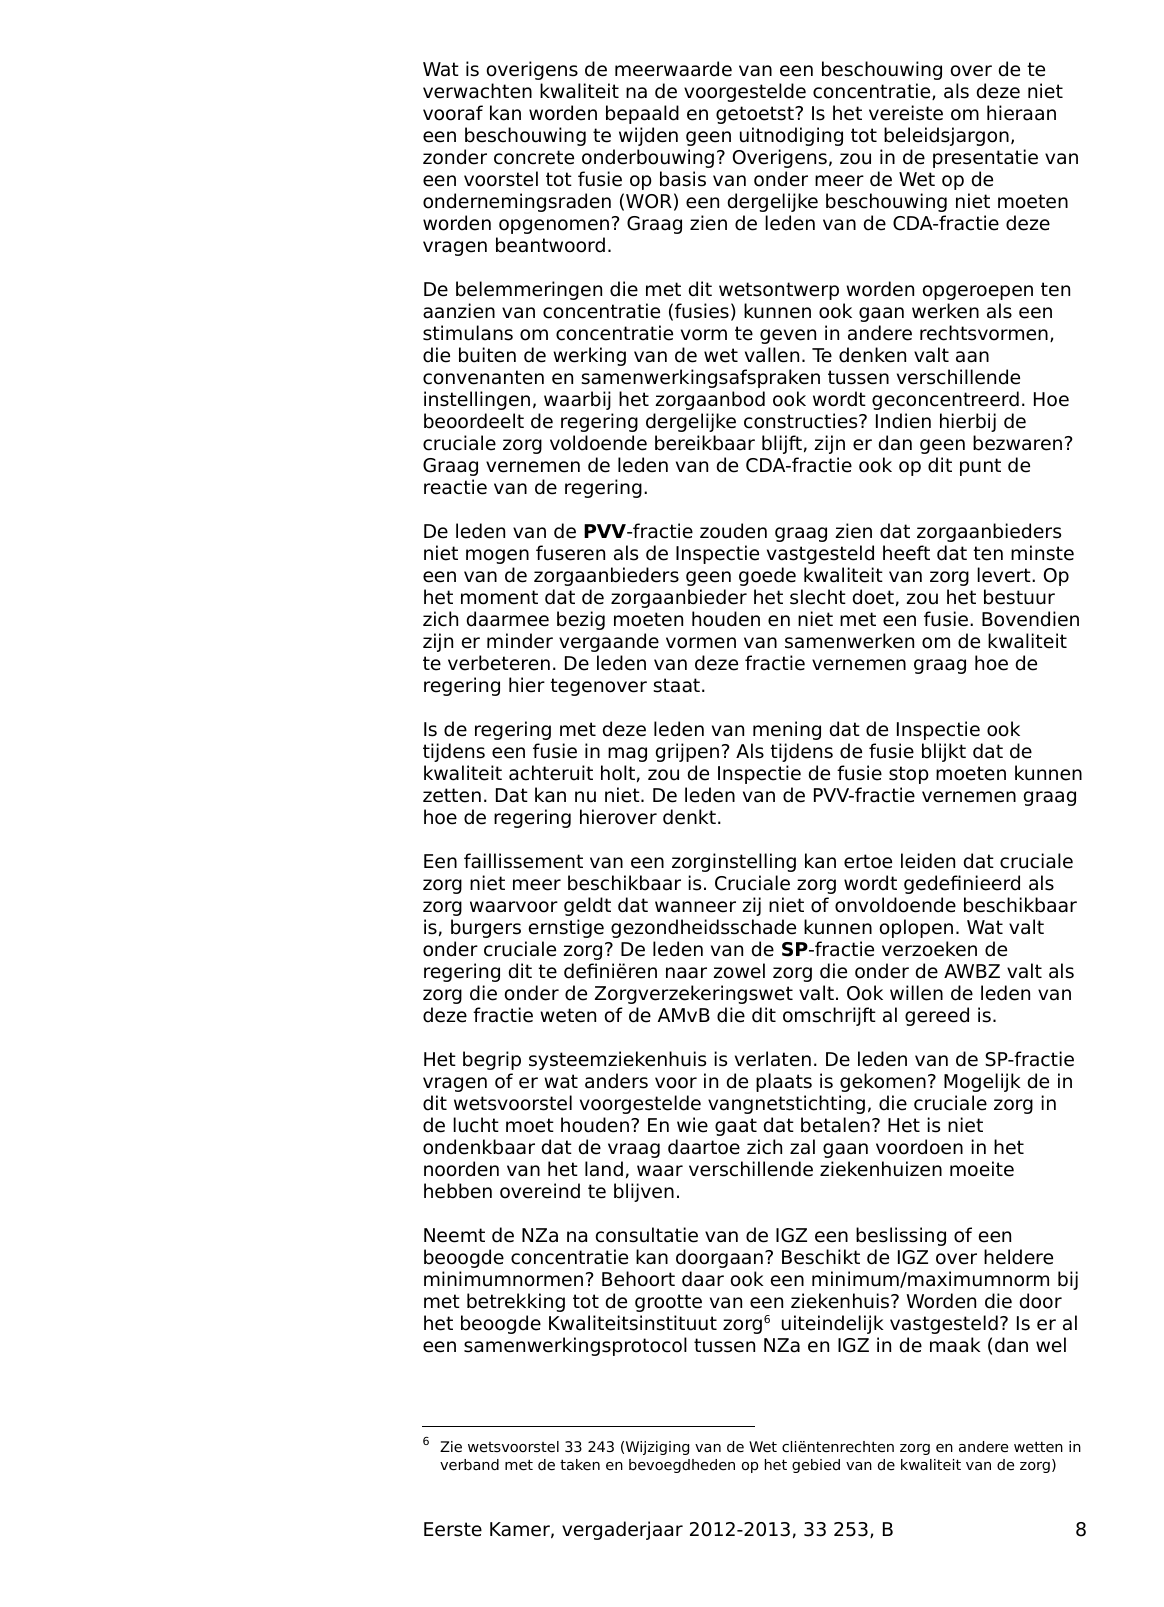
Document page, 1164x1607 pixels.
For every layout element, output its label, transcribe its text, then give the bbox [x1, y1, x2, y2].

text Het begrip systeemziekenhuis is verlaten. De leden van de SP-fractie vragen of er wat anders voor in de plaats is gekomen? Mogelijk de in dit wetsvoorstel voorgestelde vangnetstichting, die cruciale zorg in de lucht moet houden? En wie gaat dat betalen? Het is niet ondenkbaar dat de vraag daartoe zich zal gaan voordoen in het noorden van het land, waar verschillende ziekenhuizen moeite hebben overeind te blijven. [422, 1049, 1087, 1203]
text Wat is overigens de meerwaarde van een beschouwing over de te verwachten kwaliteit na de voorgestelde concentratie, als deze niet vooraf kan worden bepaald en getoetst? Is het vereiste om hieraan een beschouwing te wijden geen uitnodiging tot beleidsjargon, zonder concrete onderbouwing? Overigens, zou in de presentatie van een voorstel tot fusie op basis van onder meer de Wet op de ondernemingsraden (WOR) een dergelijke beschouwing niet moeten worden opgenomen? Graag zien de leden van de CDA-fractie deze vragen beantwoord. [422, 59, 1087, 257]
text Zie wetsvoorstel 33 243 (Wijziging van de Wet cliëntenrechten zorg en andere wetten in verband met de taken en bevoegdheden op het gebied van de kwaliteit van de zorg) [422, 1435, 1087, 1474]
text Neemt de NZa na consultatie van de IGZ een beslissing of een beoogde concentratie kan doorgaan? Beschikt de IGZ over heldere minimumnormen? Behoort daar ook een minimum/maximumnorm bij met betrekking tot de grootte van een ziekenhuis? Worden die door het beoogde Kwaliteitsinstituut zorg uiteindelijk vastgesteld? Is er al een samenwerkingsprotocol tussen NZa en IGZ in de maak (dan wel [422, 1225, 1087, 1357]
text Is de regering met deze leden van mening dat de Inspectie ook tijdens een fusie in mag grijpen? Als tijdens de fusie blijkt dat de kwaliteit achteruit holt, zou de Inspectie de fusie stop moeten kunnen zetten. Dat kan nu niet. De leden van de PVV-fractie vernemen graag hoe de regering hierover denkt. [422, 719, 1087, 829]
text Een faillissement van een zorginstelling kan ertoe leiden dat cruciale zorg niet meer beschikbaar is. Cruciale zorg wordt gedefinieerd als zorg waarvoor geldt dat wanneer zij niet of onvoldoende beschikbaar is, burgers ernstige gezondheidsschade kunnen oplopen. Wat valt onder cruciale zorg? De leden van de SP-fractie verzoeken de regering dit te definiëren naar zowel zorg die onder de AWBZ valt als zorg die onder de Zorgverzekeringswet valt. Ook willen de leden van deze fractie weten of de AMvB die dit omschrijft al gereed is. [422, 851, 1087, 1027]
text De leden van de PVV-fractie zouden graag zien dat zorgaanbieders niet mogen fuseren als de Inspectie vastgesteld heeft dat ten minste een van de zorgaanbieders geen goede kwaliteit van zorg levert. Op het moment dat de zorgaanbieder het slecht doet, zou het bestuur zich daarmee bezig moeten houden en niet met een fusie. Bovendien zijn er minder vergaande vormen van samenwerken om de kwaliteit te verbeteren. De leden van deze fractie vernemen graag hoe de regering hier tegenover staat. [422, 521, 1087, 697]
text De belemmeringen die met dit wetsontwerp worden opgeroepen ten aanzien van concentratie (fusies) kunnen ook gaan werken als een stimulans om concentratie vorm te geven in andere rechtsvormen, die buiten de werking van de wet vallen. Te denken valt aan convenanten en samenwerkingsafspraken tussen verschillende instellingen, waarbij het zorgaanbod ook wordt geconcentreerd. Hoe beoordeelt de regering dergelijke constructies? Indien hierbij de cruciale zorg voldoende bereikbaar blijft, zijn er dan geen bezwaren? Graag vernemen de leden van de CDA-fractie ook op dit punt de reactie van de regering. [422, 279, 1087, 499]
